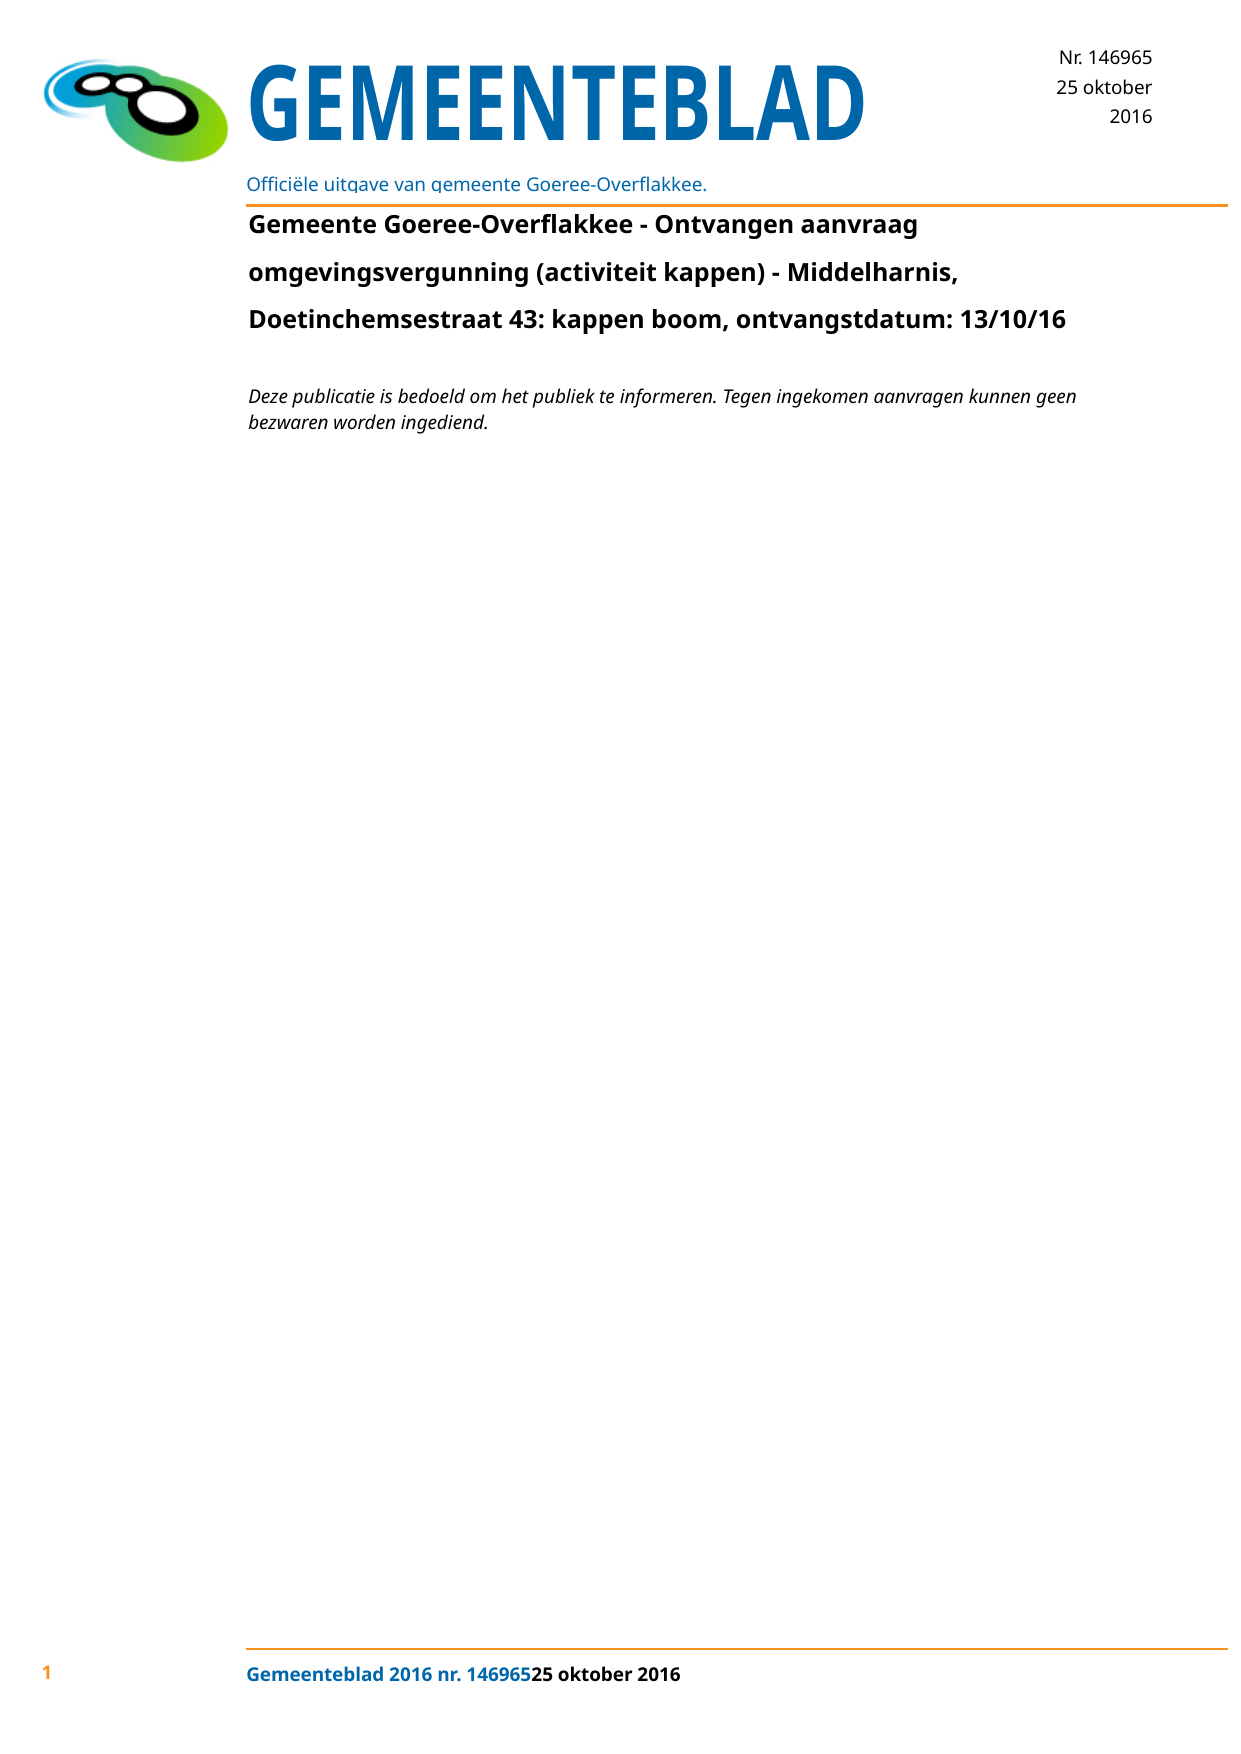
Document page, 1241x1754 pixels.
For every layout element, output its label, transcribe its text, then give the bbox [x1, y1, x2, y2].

text Deze publicatie is bedoeld om het publiek te informeren. Tegen ingekomen aanvragen kunnen geen bezwaren worden ingediend. [248, 384, 1152, 435]
text Gemeente Goeree-Overflakkee - Ontvangen aanvraag omgevingsvergunning (activiteit kappen) - Middelharnis, Doetinchemsestraat 43: kappen boom, ontvangstdatum: 13/10/16 [248, 207, 1152, 336]
picture [41, 47, 231, 172]
